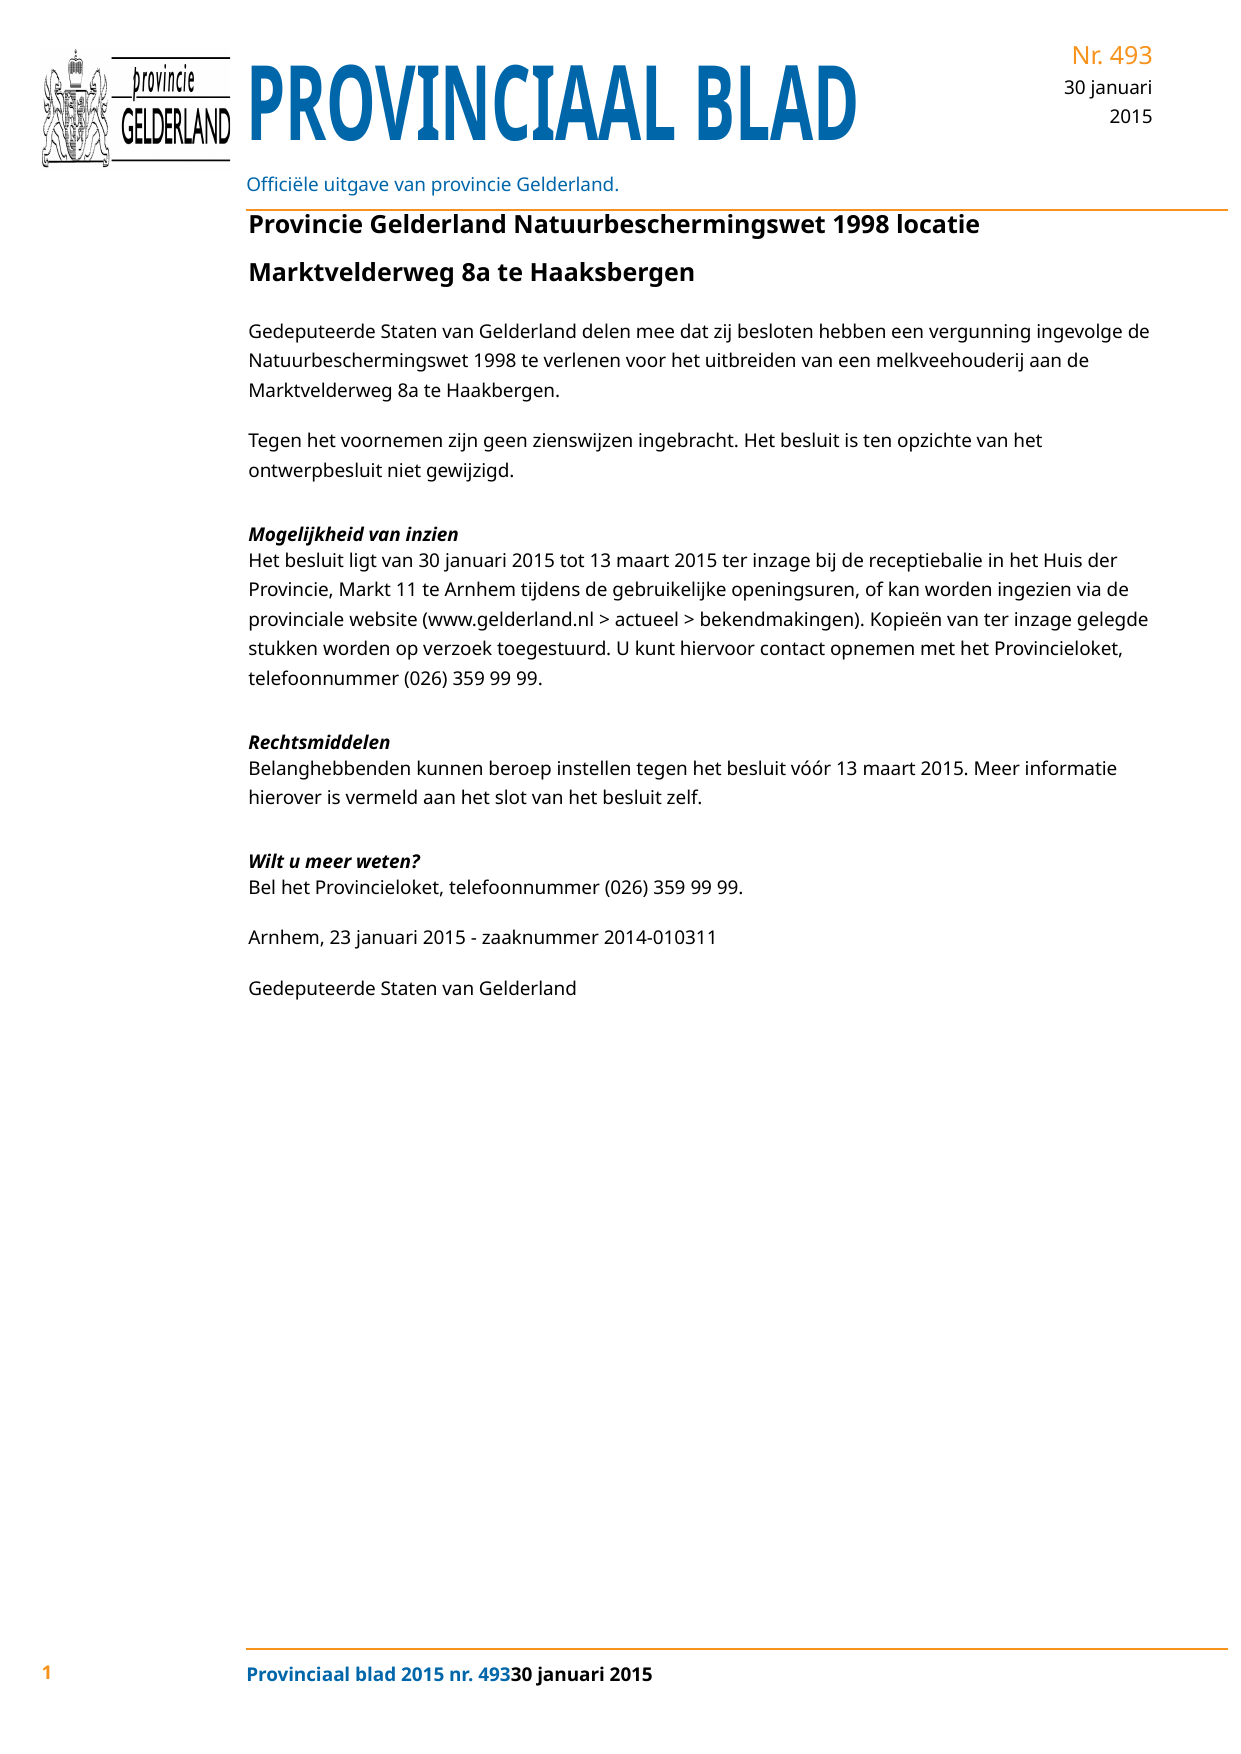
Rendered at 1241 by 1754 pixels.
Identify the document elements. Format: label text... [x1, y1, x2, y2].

text Wilt u meer weten? [248, 848, 1152, 874]
text Mogelijkheid van inzien [248, 521, 1152, 547]
picture [41, 47, 231, 172]
text Gedeputeerde Staten van Gelderland [248, 975, 1152, 1001]
text Belanghebbenden kunnen beroep instellen tegen het besluit vóór 13 maart 2015. Meer informatie hierover is vermeld aan het slot van het besluit zelf. [248, 755, 1152, 810]
text Gedeputeerde Staten van Gelderland delen mee dat zij besloten hebben een vergunning ingevolge de Natuurbeschermingswet 1998 te verlenen voor het uitbreiden van een melkveehouderij aan de Marktvelderweg 8a te Haakbergen. [248, 318, 1152, 403]
text Provincie Gelderland Natuurbeschermingswet 1998 locatie Marktvelderweg 8a te Haaksbergen [248, 211, 1152, 288]
text Bel het Provincieloket, telefoonnummer (026) 359 99 99. [248, 874, 1152, 900]
text Tegen het voornemen zijn geen zienswijzen ingebracht. Het besluit is ten opzichte van het ontwerpbesluit niet gewijzigd. [248, 427, 1152, 483]
text Rechtsmiddelen [248, 729, 1152, 755]
text Arnhem, 23 januari 2015 - zaaknummer 2014-010311 [248, 924, 1152, 950]
text Het besluit ligt van 30 januari 2015 tot 13 maart 2015 ter inzage bij de receptiebalie in het Huis der Provincie, Markt 11 te Arnhem tijdens de gebruikelijke openingsuren, of kan worden ingezien via de provinciale website (www.gelderland.nl > actueel > bekendmakingen). Kopieën van ter inzage gelegde stukken worden op verzoek toegestuurd. U kunt hiervoor contact opnemen met het Provincieloket, telefoonnummer (026) 359 99 99. [248, 547, 1152, 691]
